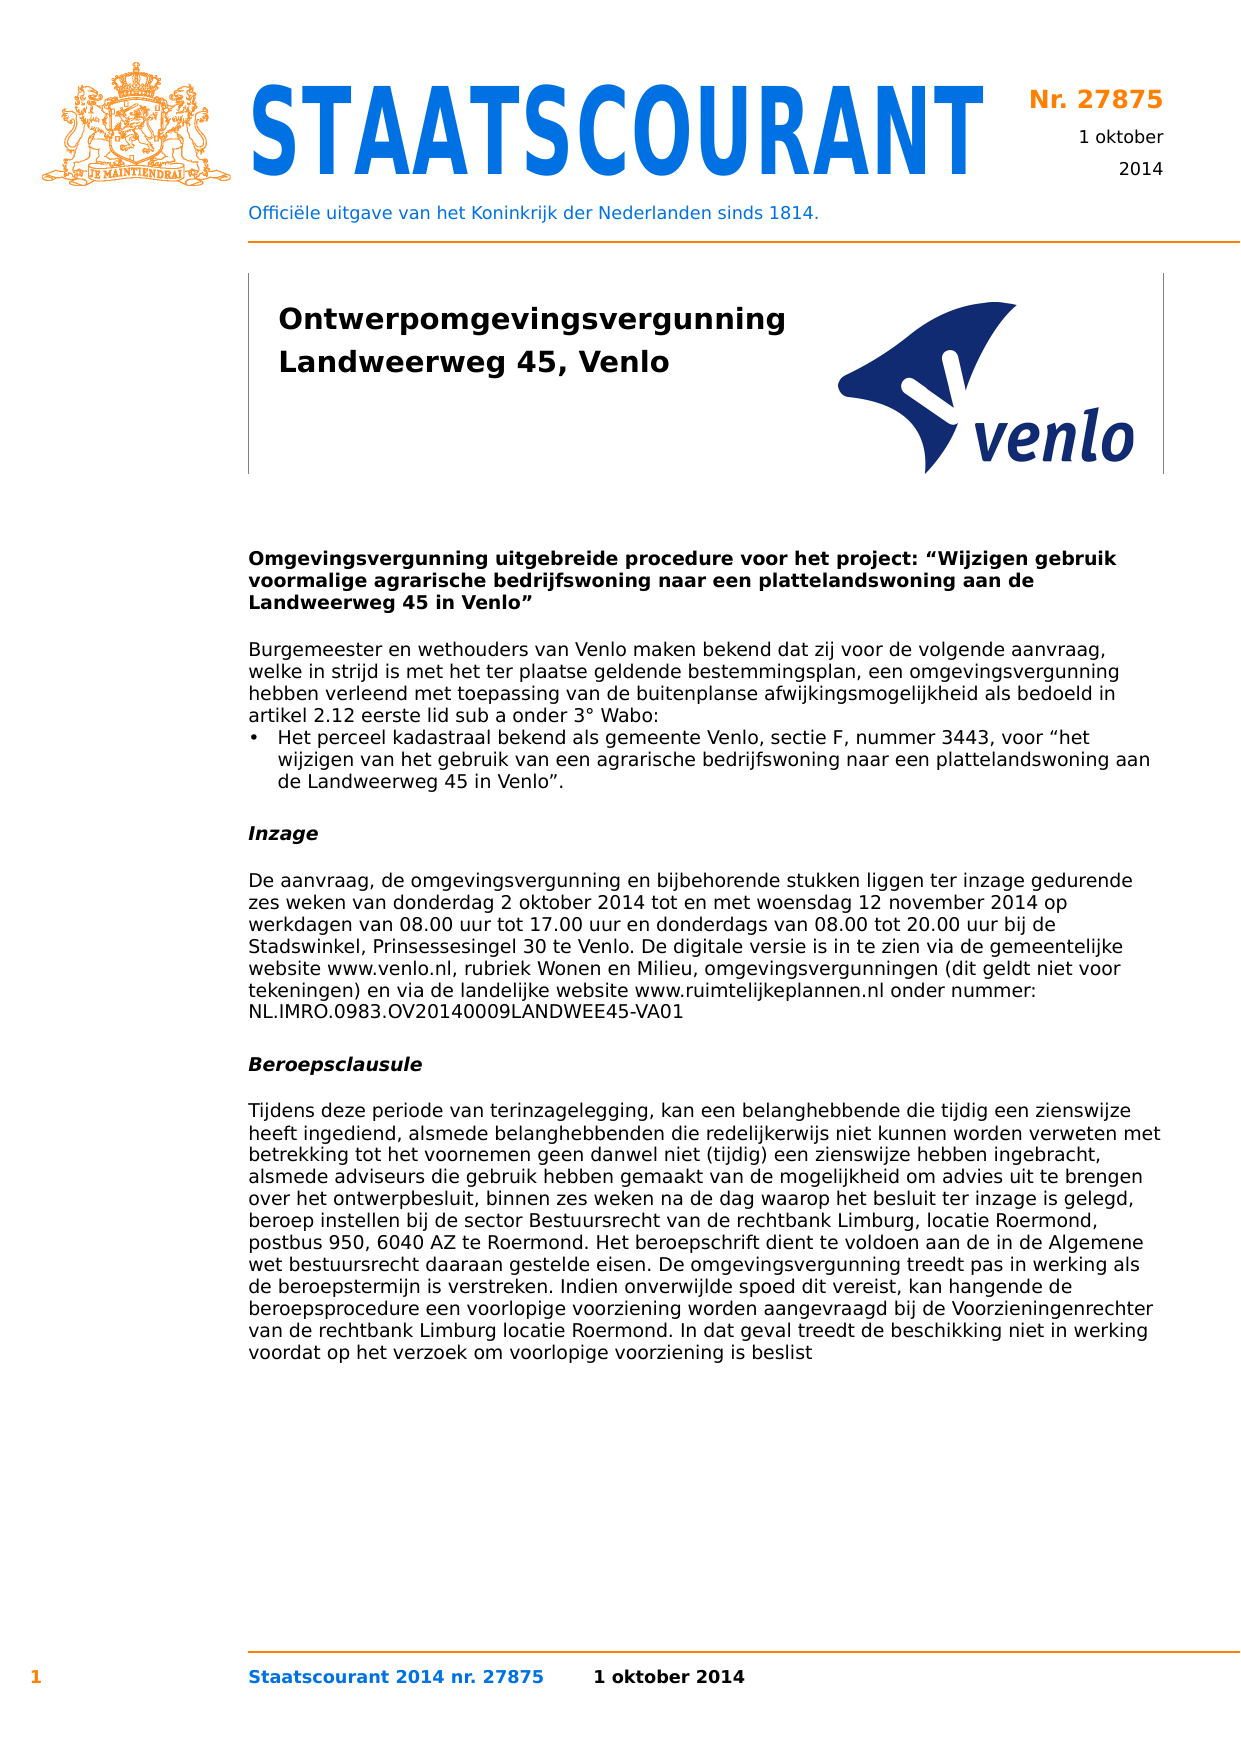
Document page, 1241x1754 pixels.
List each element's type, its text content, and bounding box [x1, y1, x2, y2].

subtitle Beroepsclausule [248, 1053, 1163, 1075]
table_cell Officiële uitgave van het Koninkrijk der Nederlanden sinds 1814. [248, 203, 1240, 241]
picture [41, 62, 231, 186]
picture [838, 302, 1134, 474]
text Tijdens deze periode van terinzagelegging, kan een belanghebbende die tijdig een zienswijze heeft ingediend, alsmede belanghebbenden die redelijkerwijs niet kunnen worden verweten met betrekking tot het voornemen geen danwel niet (tijdig) een zienswijze hebben ingebracht, alsmede adviseurs die gebruik hebben gemaakt van de mogelijkheid om advies uit te brengen over het ontwerpbesluit, binnen zes weken na de dag waarop het besluit ter inzage is gelegd, beroep instellen bij de sector Bestuursrecht van de rechtbank Limburg, locatie Roermond, postbus 950, 6040 AZ te Roermond. Het beroepschrift dient te voldoen aan de in de Algemene wet bestuursrecht daaraan gestelde eisen. De omgevingsvergunning treedt pas in werking als de beroepstermijn is verstreken. Indien onverwijlde spoed dit vereist, kan hangende de beroepsprocedure een voorlopige voorziening worden aangevraagd bij de Voorzieningenrechter van de rechtbank Limburg locatie Roermond. In dat geval treedt de beschikking niet in werking voordat op het verzoek om voorlopige voorziening is beslist [248, 1100, 1163, 1364]
table_header [25, 62, 248, 241]
table_header STAATSCOURANT [248, 62, 998, 203]
text Burgemeester en wethouders van Venlo maken bekend dat zij voor de volgende aanvraag, welke in strijd is met het ter plaatse geldende bestemmingsplan, een omgevingsvergunning hebben verleend met toepassing van de buitenplanse afwijkingsmogelijkheid als bedoeld in artikel 2.12 eerste lid sub a onder 3° Wabo: [248, 639, 1163, 727]
table_cell 1 oktober [998, 121, 1240, 153]
text • Het perceel kadastraal bekend als gemeente Venlo, sectie F, nummer 3443, voor “het wijzigen van het gebruik van een agrarische bedrijfswoning naar een plattelandswoning aan de Landweerweg 45 in Venlo”. [248, 727, 1163, 793]
subtitle Omgevingsvergunning uitgebreide procedure voor het project: “Wijzigen gebruik voormalige agrarische bedrijfswoning naar een plattelandswoning aan de Landweerweg 45 in Venlo” [248, 548, 1163, 614]
subtitle Inzage [248, 823, 1163, 844]
table_header Nr. 27875 [998, 62, 1240, 121]
subtitle Ontwerpomgevingsvergunning Landweerweg 45, Venlo [249, 273, 1163, 474]
table_cell 2014 [998, 153, 1240, 203]
text De aanvraag, de omgevingsvergunning en bijbehorende stukken liggen ter inzage gedurende zes weken van donderdag 2 oktober 2014 tot en met woensdag 12 november 2014 op werkdagen van 08.00 uur tot 17.00 uur en donderdags van 08.00 tot 20.00 uur bij de Stadswinkel, Prinsessesingel 30 te Venlo. De digitale versie is in te zien via de gemeentelijke website www.venlo.nl, rubriek Wonen en Milieu, omgevingsvergunningen (dit geldt niet voor tekeningen) en via de landelijke website www.ruimtelijkeplannen.nl onder nummer: NL.IMRO.0983.OV20140009LANDWEE45-VA01 [248, 869, 1163, 1023]
